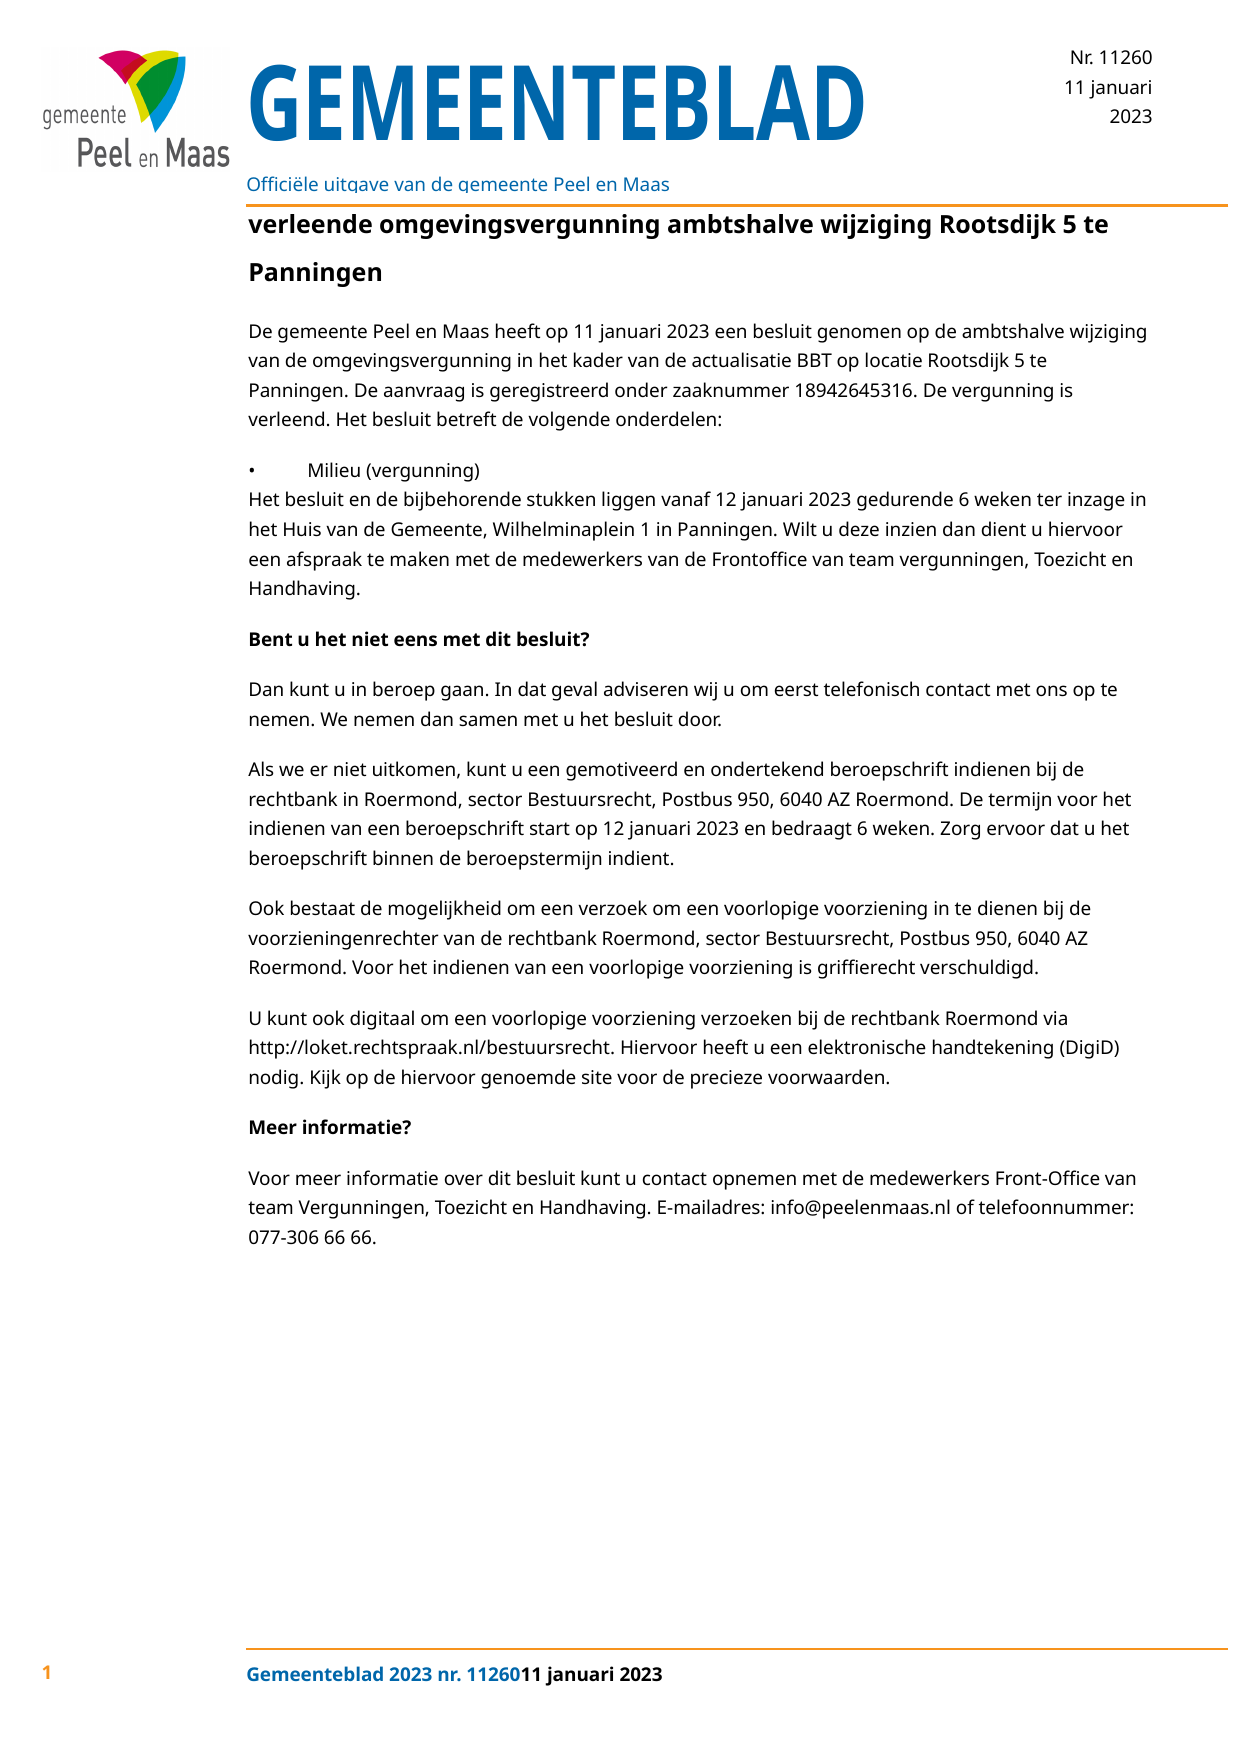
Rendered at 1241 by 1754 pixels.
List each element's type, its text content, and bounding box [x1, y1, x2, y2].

picture [41, 47, 231, 172]
text De gemeente Peel en Maas heeft op 11 januari 2023 een besluit genomen op de ambtshalve wijziging van de omgevingsvergunning in het kader van de actualisatie BBT op locatie Rootsdijk 5 te Panningen. De aanvraag is geregistreerd onder zaaknummer 18942645316. De vergunning is verleend. Het besluit betreft de volgende onderdelen: [248, 318, 1152, 432]
text Bent u het niet eens met dit besluit? [248, 626, 1152, 652]
text Dan kunt u in beroep gaan. In dat geval adviseren wij u om eerst telefonisch contact met ons op te nemen. We nemen dan samen met u het besluit door. [248, 676, 1152, 732]
text U kunt ook digitaal om een voorlopige voorziening verzoeken bij de rechtbank Roermond via http://loket.rechtspraak.nl/bestuursrecht. Hiervoor heeft u een elektronische handtekening (DigiD) nodig. Kijk op de hiervoor genoemde site voor de precieze voorwaarden. [248, 1005, 1152, 1090]
text Het besluit en de bijbehorende stukken liggen vanaf 12 januari 2023 gedurende 6 weken ter inzage in het Huis van de Gemeente, Wilhelminaplein 1 in Panningen. Wilt u deze inzien dan dient u hiervoor een afspraak te maken met de medewerkers van de Frontoffice van team vergunningen, Toezicht en Handhaving. [248, 487, 1152, 601]
text verleende omgevingsvergunning ambtshalve wijziging Rootsdijk 5 te Panningen [248, 207, 1152, 288]
text Als we er niet uitkomen, kunt u een gemotiveerd en ondertekend beroepschrift indienen bij de rechtbank in Roermond, sector Bestuursrecht, Postbus 950, 6040 AZ Roermond. De termijn voor het indienen van een beroepschrift start op 12 januari 2023 en bedraagt 6 weken. Zorg ervoor dat u het beroepschrift binnen de beroepstermijn indient. [248, 756, 1152, 871]
text Meer informatie? [248, 1114, 1152, 1140]
list Milieu (vergunning) [248, 457, 1152, 483]
text Voor meer informatie over dit besluit kunt u contact opnemen met de medewerkers Front-Office van team Vergunningen, Toezicht en Handhaving. E-mailadres: info@peelenmaas.nl of telefoonnummer: 077-306 66 66. [248, 1165, 1152, 1250]
text Ook bestaat de mogelijkheid om een verzoek om een voorlopige voorziening in te dienen bij de voorzieningenrechter van de rechtbank Roermond, sector Bestuursrecht, Postbus 950, 6040 AZ Roermond. Voor het indienen van een voorlopige voorziening is griffierecht verschuldigd. [248, 895, 1152, 980]
